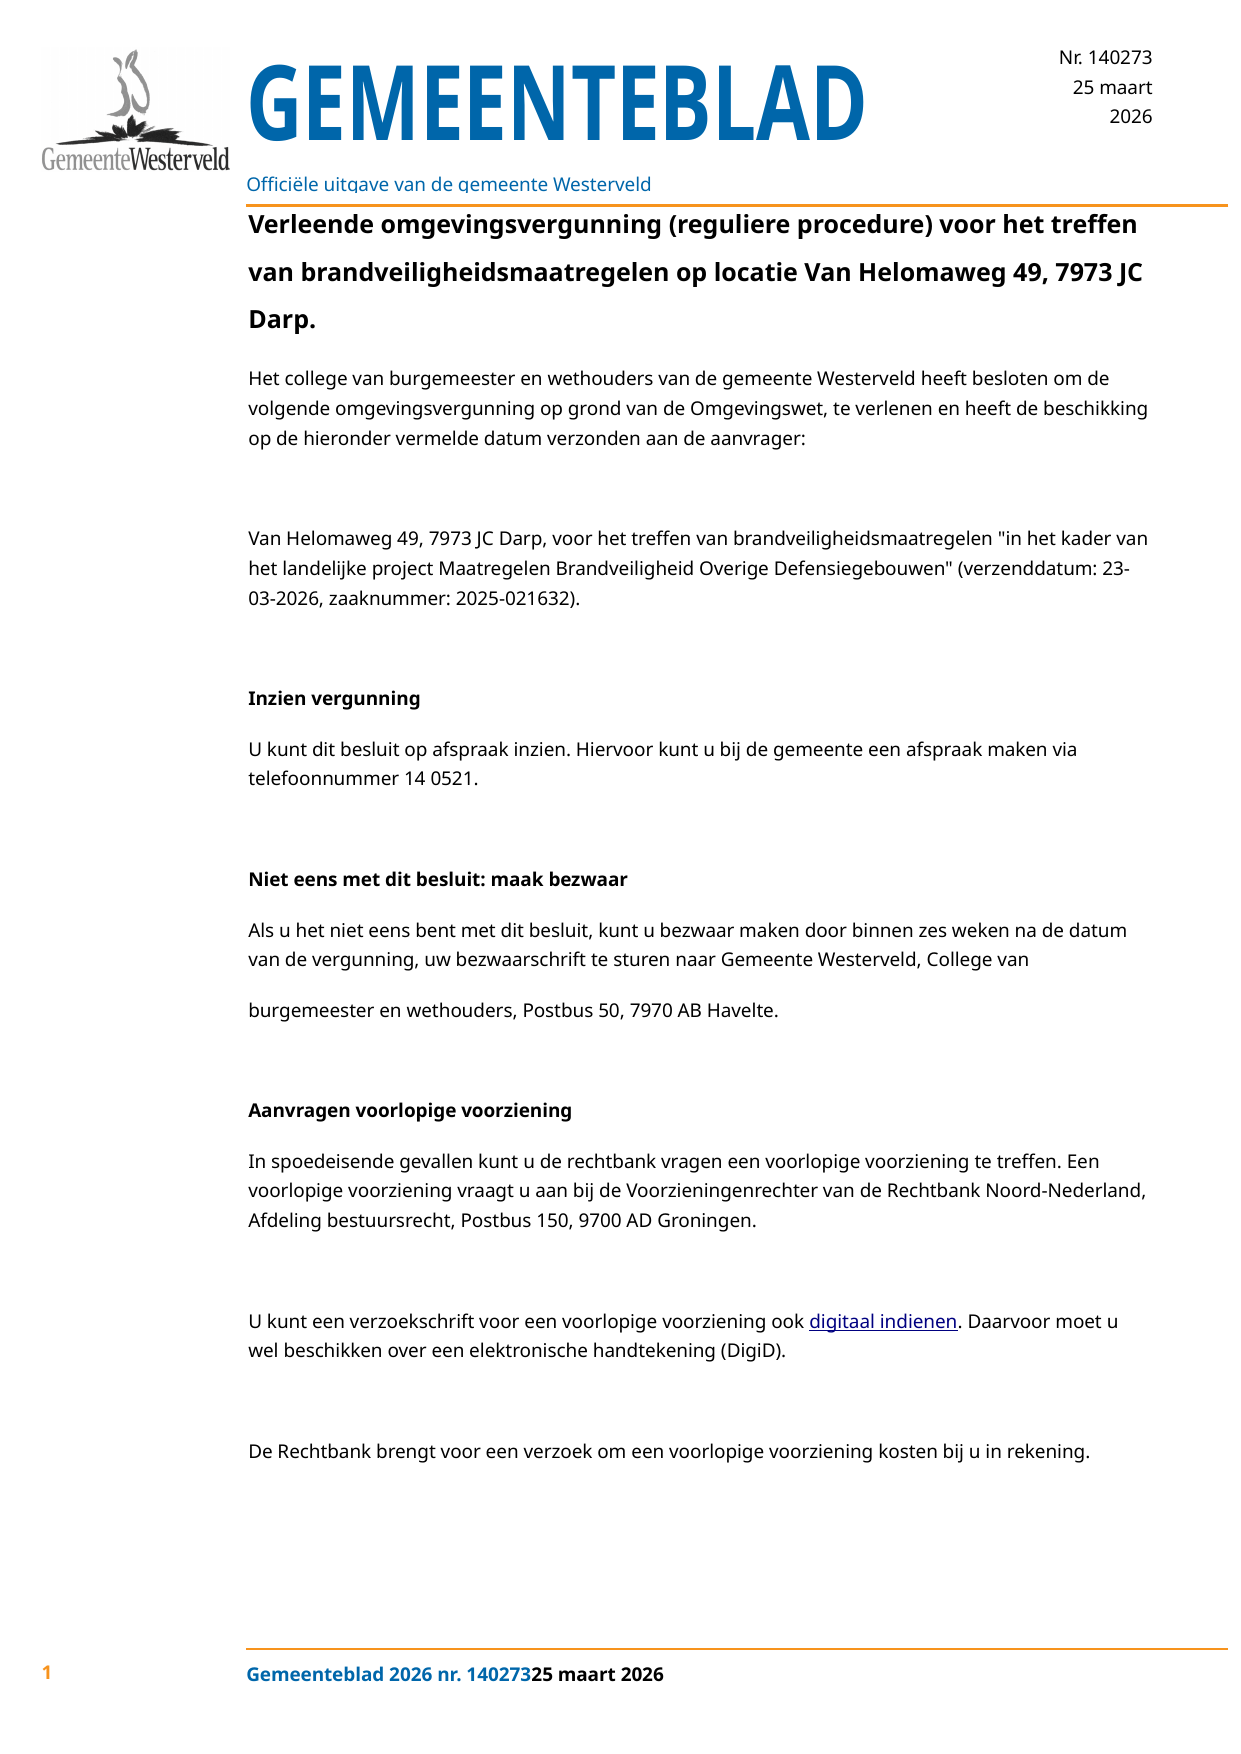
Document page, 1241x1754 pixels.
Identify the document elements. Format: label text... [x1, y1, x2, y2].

text Van Helomaweg 49, 7973 JC Darp, voor het treffen van brandveiligheidsmaatregelen "in het kader van het landelijke project Maatregelen Brandveiligheid Overige Defensiegebouwen" (verzenddatum: 23-03-2026, zaaknummer: 2025-021632). [248, 526, 1152, 610]
text U kunt een verzoekschrift voor een voorlopige voorziening ook digitaal indienen. Daarvoor moet u wel beschikken over een elektronische handtekening (DigiD). [248, 1308, 1152, 1363]
text Niet eens met dit besluit: maak bezwaar [248, 866, 1152, 892]
text Het college van burgemeester en wethouders van de gemeente Westerveld heeft besloten om de volgende omgevingsvergunning op grond van de Omgevingswet, te verlenen en heeft de beschikking op de hieronder vermelde datum verzonden aan de aanvrager: [248, 366, 1152, 450]
text U kunt dit besluit op afspraak inzien. Hiervoor kunt u bij de gemeente een afspraak maken via telefoonnummer 14 0521. [248, 736, 1152, 791]
text burgemeester en wethouders, Postbus 50, 7970 AB Havelte. [248, 997, 1152, 1022]
picture [41, 47, 231, 172]
text In spoedeisende gevallen kunt u de rechtbank vragen een voorlopige voorziening te treffen. Een voorlopige voorziening vraagt u aan bij de Voorzieningenrechter van de Rechtbank Noord-Nederland, Afdeling bestuursrecht, Postbus 150, 9700 AD Groningen. [248, 1148, 1152, 1233]
text De Rechtbank brengt voor een verzoek om een voorlopige voorziening kosten bij u in rekening. [248, 1438, 1152, 1464]
text Inzien vergunning [248, 686, 1152, 711]
text Verleende omgevingsvergunning (reguliere procedure) voor het treffen van brandveiligheidsmaatregelen op locatie Van Helomaweg 49, 7973 JC Darp. [248, 207, 1152, 336]
text Aanvragen voorlopige voorziening [248, 1098, 1152, 1123]
text Als u het niet eens bent met dit besluit, kunt u bezwaar maken door binnen zes weken na de datum van de vergunning, uw bezwaarschrift te sturen naar Gemeente Westerveld, College van [248, 917, 1152, 972]
